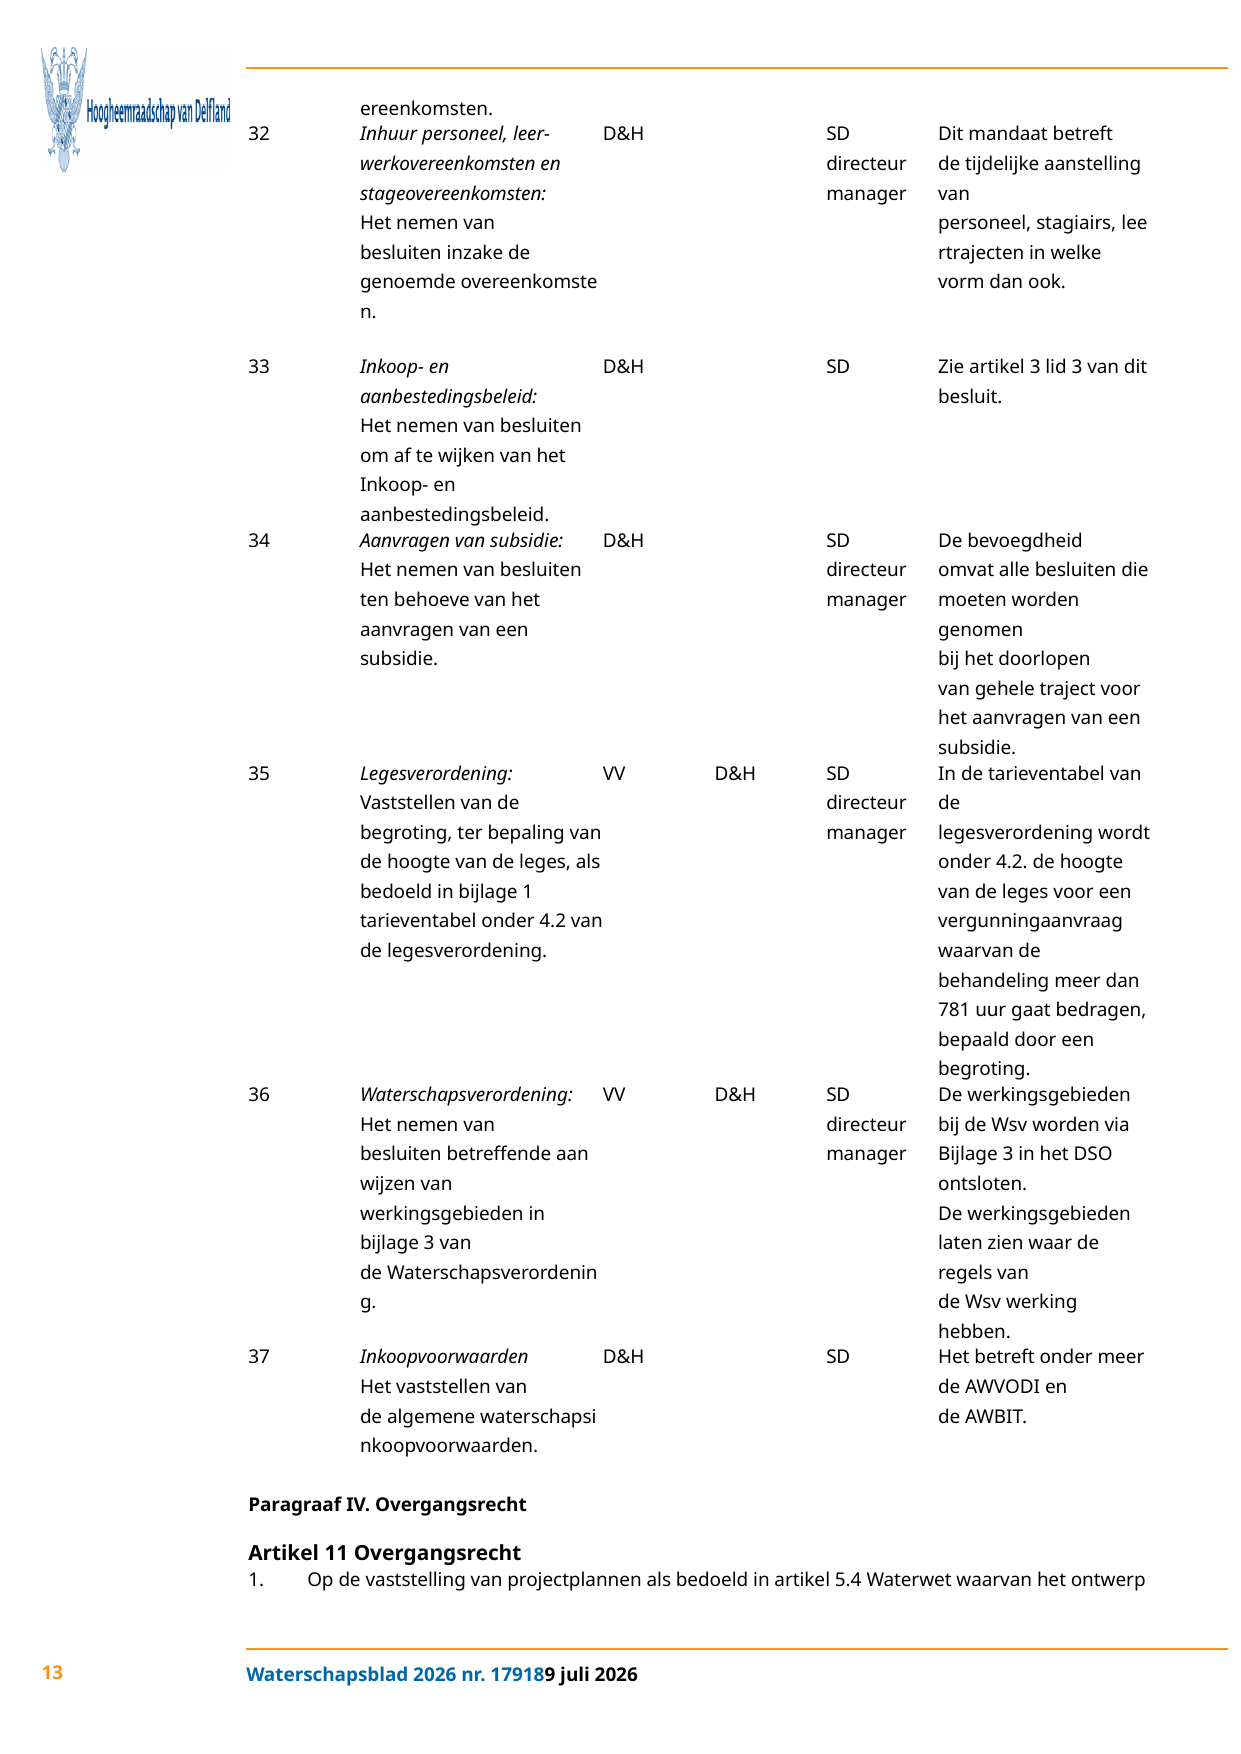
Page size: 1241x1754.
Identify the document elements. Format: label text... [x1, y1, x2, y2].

table_cell D&H [603, 353, 714, 527]
table_cell SD directeur manager [826, 760, 938, 1081]
table_cell [714, 1344, 826, 1458]
table_cell 33 [248, 353, 360, 527]
table_cell [714, 527, 826, 760]
table_cell [248, 95, 360, 121]
table_cell D&H [603, 527, 714, 760]
table_cell SD [826, 353, 938, 527]
table_cell Inkoop- en aanbestedingsbeleid: Het nemen van besluiten om af te wijken van het Inkoop- en aanbestedingsbeleid. [360, 353, 603, 527]
table_cell 34 [248, 527, 360, 760]
table_cell Waterschapsverordening: Het nemen van besluiten betreffende aanwijzen van werkingsgebieden in bijlage 3 van de Waterschapsverordening. [360, 1081, 603, 1344]
table_cell VV [603, 760, 714, 1081]
table_cell [714, 353, 826, 527]
table_cell [938, 95, 1152, 121]
table_cell D&H [714, 760, 826, 1081]
table_cell D&H [603, 121, 714, 353]
table_cell [826, 95, 938, 121]
table_cell Legesverordening: Vaststellen van de begroting, ter bepaling van de hoogte van de leges, als bedoeld in bijlage 1 tarieventabel onder 4.2 van de legesverordening. [360, 760, 603, 1081]
table_cell D&H [714, 1081, 826, 1344]
table_cell [714, 95, 826, 121]
table_cell SD directeur manager [826, 121, 938, 353]
table_cell Dit mandaat betreft de tijdelijke aanstelling van personeel, stagiairs, leertrajecten in welke vorm dan ook. [938, 121, 1152, 353]
picture [41, 47, 231, 172]
table_cell Zie artikel 3 lid 3 van dit besluit. [938, 353, 1152, 527]
table_cell 36 [248, 1081, 360, 1344]
table_cell Inkoopvoorwaarden Het vaststellen van de algemene waterschapsinkoopvoorwaarden. [360, 1344, 603, 1458]
table_cell De werkingsgebieden bij de Wsv worden via Bijlage 3 in het DSO ontsloten. De werkingsgebieden laten zien waar de regels van de Wsv werking hebben. [938, 1081, 1152, 1344]
table_cell De bevoegdheid omvat alle besluiten die moeten worden genomen bij het doorlopen van gehele traject voor het aanvragen van een subsidie. [938, 527, 1152, 760]
text Artikel 11 Overgangsrecht [248, 1538, 1152, 1566]
list Op de vaststelling van projectplannen als bedoeld in artikel 5.4 Waterwet waarvan het ontwerp [248, 1566, 1152, 1592]
table_cell Het betreft onder meer de AWVODI en de AWBIT. [938, 1344, 1152, 1458]
table_cell Inhuur personeel, leer-werkovereenkomsten en stageovereenkomsten: Het nemen van besluiten inzake de genoemde overeenkomsten. [360, 121, 603, 353]
table_cell 35 [248, 760, 360, 1081]
table_cell 32 [248, 121, 360, 353]
table_cell VV [603, 1081, 714, 1344]
table_cell [714, 121, 826, 353]
text Paragraaf IV. Overgangsrecht [248, 1491, 1152, 1517]
table_cell Aanvragen van subsidie: Het nemen van besluiten ten behoeve van het aanvragen van een subsidie. [360, 527, 603, 760]
table_cell SD [826, 1344, 938, 1458]
table_cell SD directeur manager [826, 1081, 938, 1344]
table_cell In de tarieventabel van de legesverordening wordt onder 4.2. de hoogte van de leges voor een vergunningaanvraag waarvan de behandeling meer dan 781 uur gaat bedragen, bepaald door een begroting. [938, 760, 1152, 1081]
table_cell [603, 95, 714, 121]
table_cell D&H [603, 1344, 714, 1458]
table_cell SD directeur manager [826, 527, 938, 760]
table_cell 37 [248, 1344, 360, 1458]
table_cell ereenkomsten. [360, 95, 603, 121]
